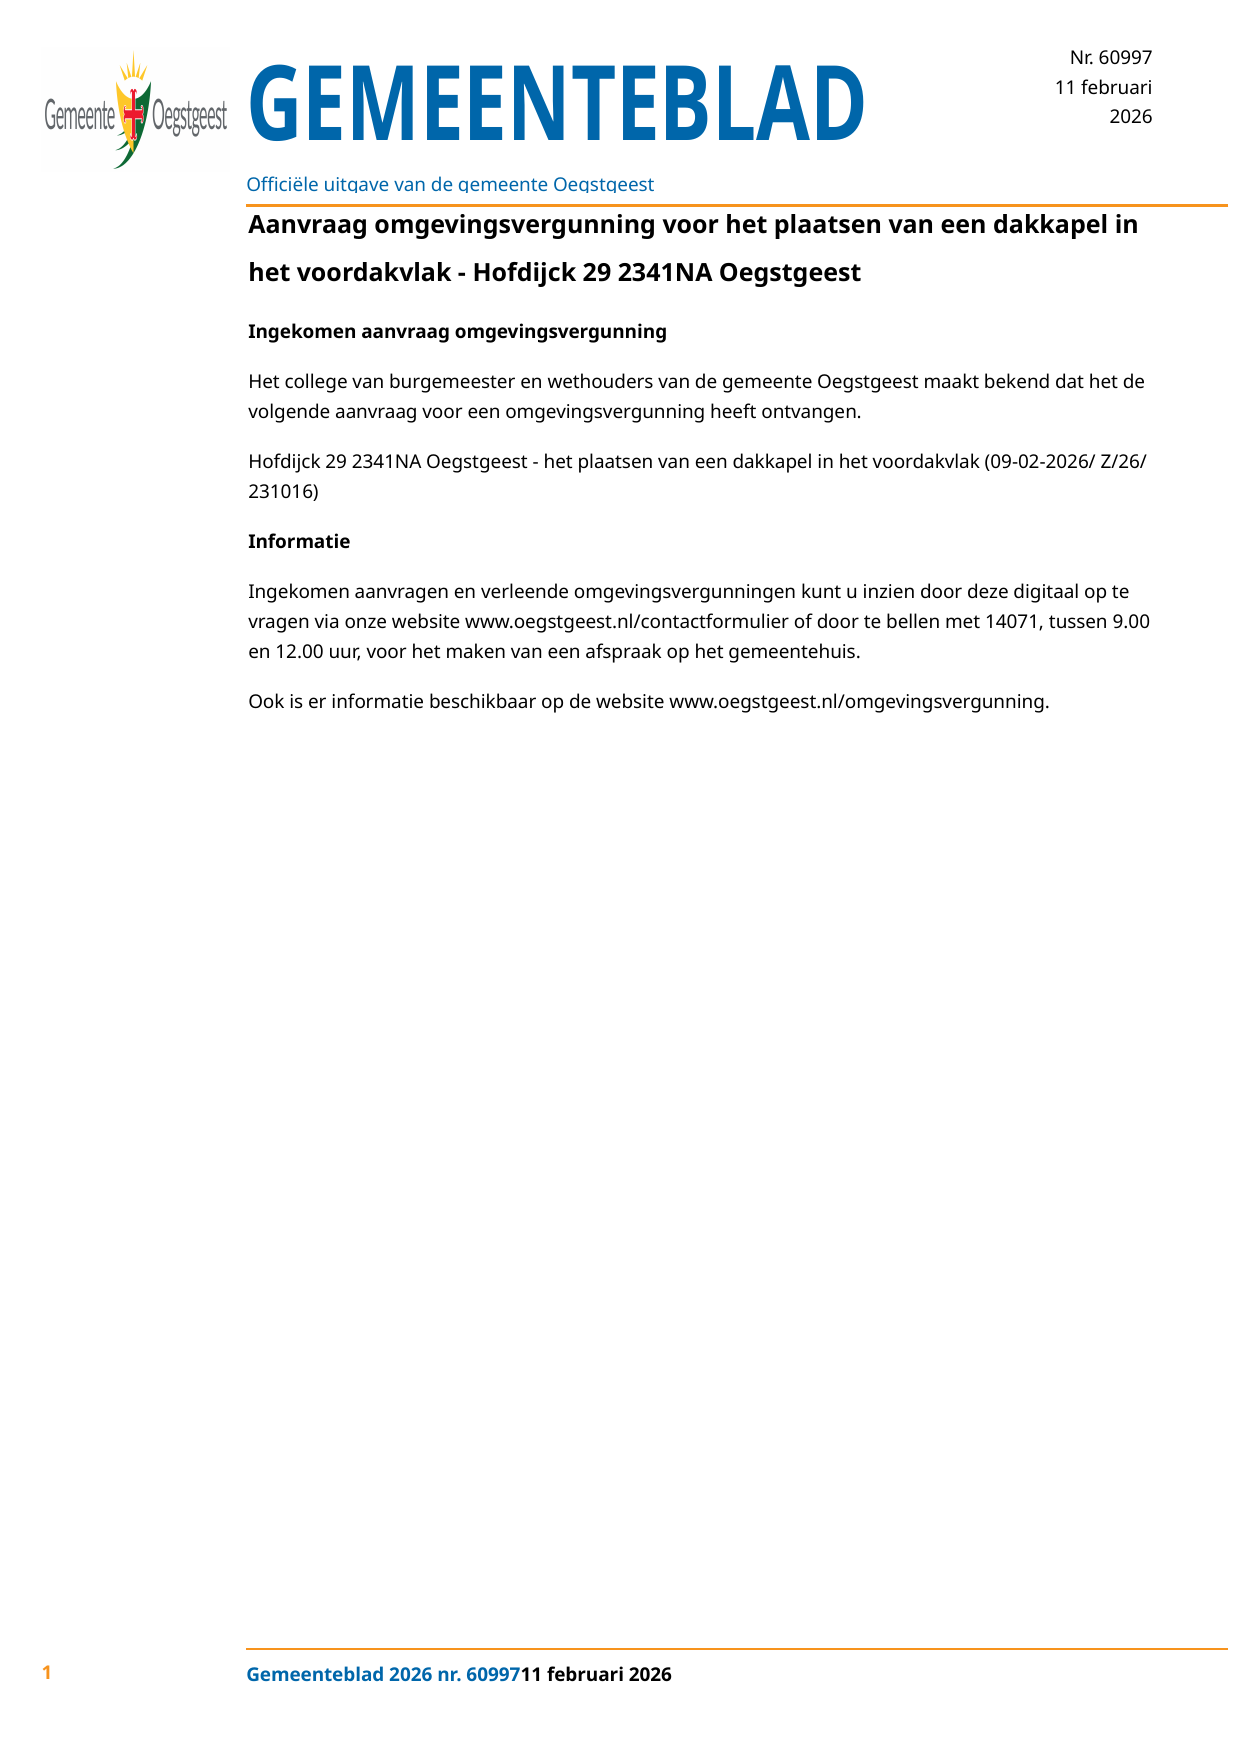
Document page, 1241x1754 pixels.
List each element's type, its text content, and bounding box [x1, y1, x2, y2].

picture [41, 47, 231, 172]
text Informatie [248, 528, 1152, 554]
text Het college van burgemeester en wethouders van de gemeente Oegstgeest maakt bekend dat het de volgende aanvraag voor een omgevingsvergunning heeft ontvangen. [248, 368, 1152, 424]
text Ingekomen aanvraag omgevingsvergunning [248, 318, 1152, 344]
text Aanvraag omgevingsvergunning voor het plaatsen van een dakkapel in het voordakvlak - Hofdijck 29 2341NA Oegstgeest [248, 207, 1152, 288]
text Ingekomen aanvragen en verleende omgevingsvergunningen kunt u inzien door deze digitaal op te vragen via onze website www.oegstgeest.nl/contactformulier of door te bellen met 14071, tussen 9.00 en 12.00 uur, voor het maken van een afspraak op het gemeentehuis. [248, 579, 1152, 664]
text Ook is er informatie beschikbaar op de website www.oegstgeest.nl/omgevingsvergunning. [248, 688, 1152, 714]
text Hofdijck 29 2341NA Oegstgeest - het plaatsen van een dakkapel in het voordakvlak (09-02-2026/ Z/26/ 231016) [248, 448, 1152, 504]
